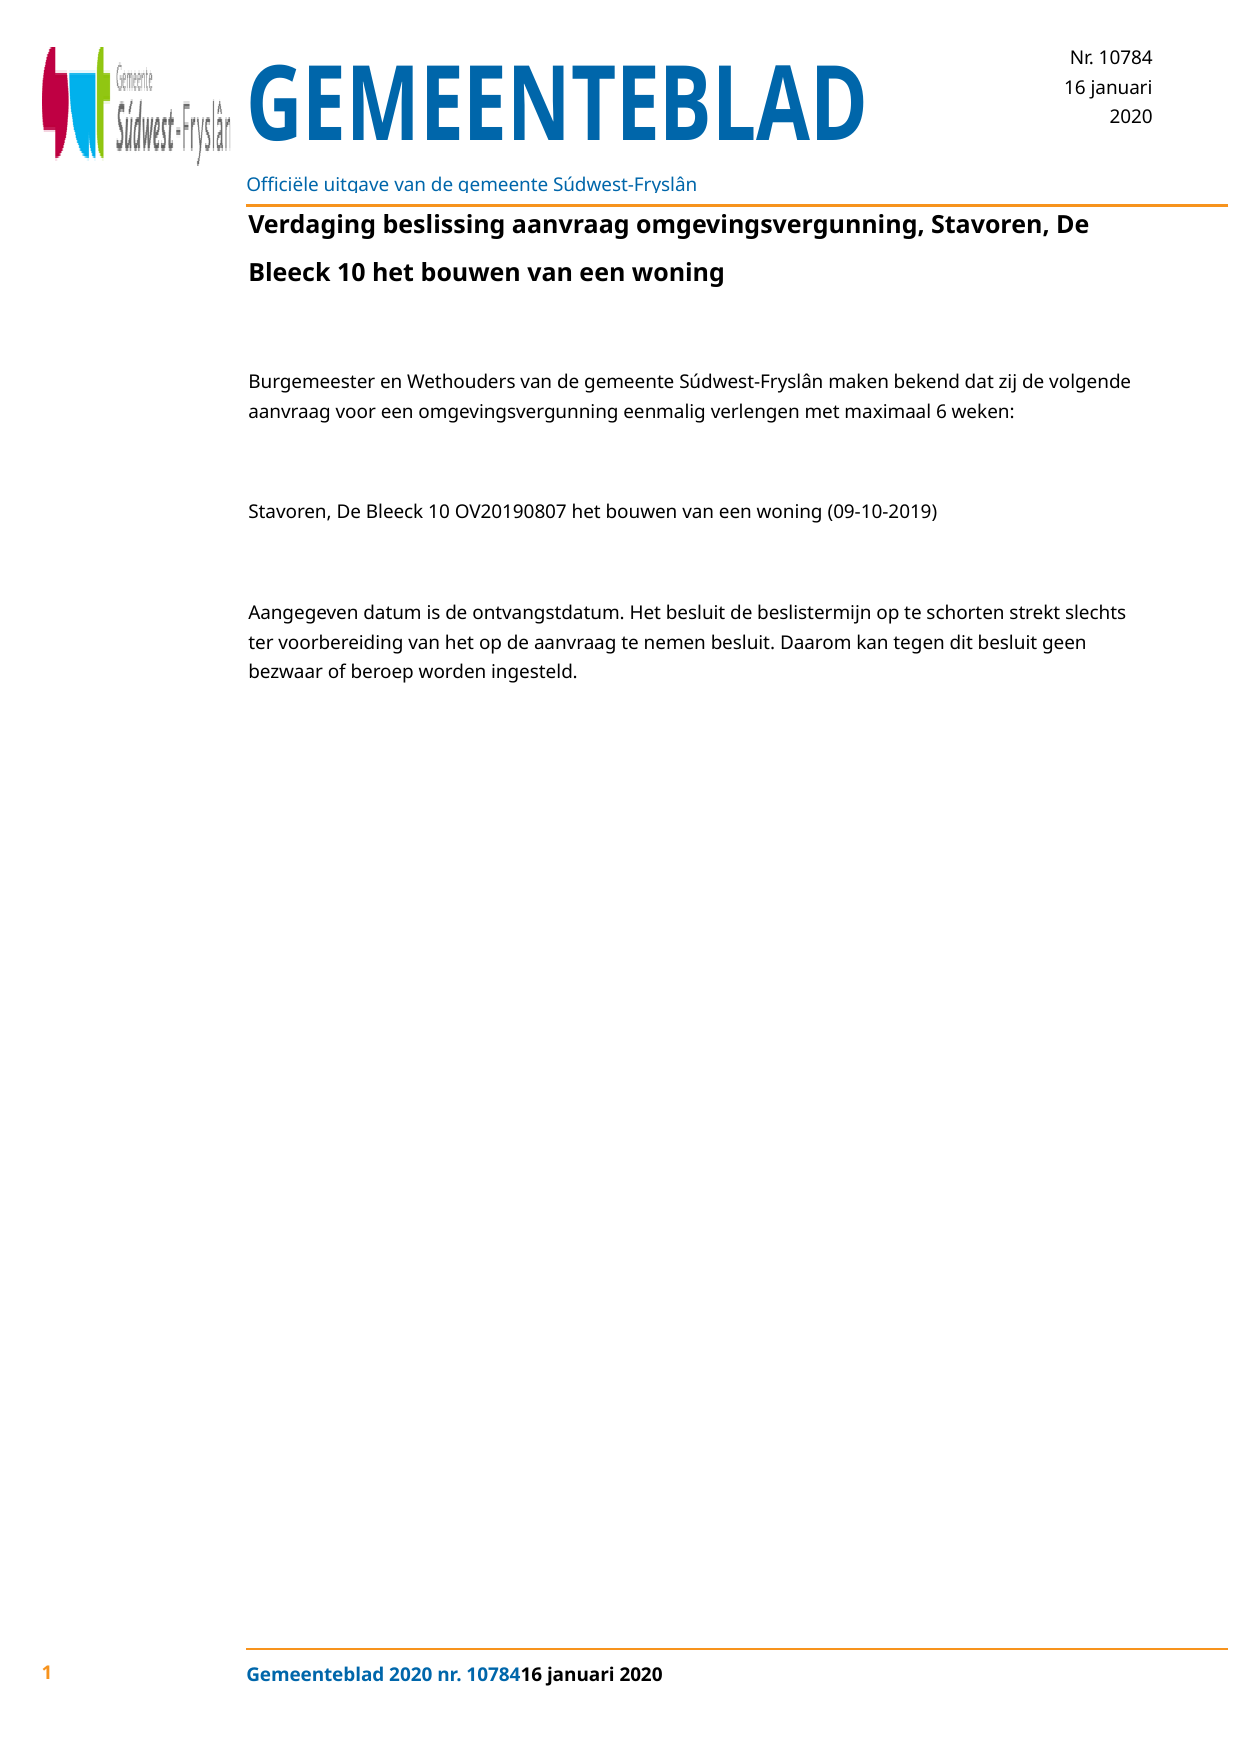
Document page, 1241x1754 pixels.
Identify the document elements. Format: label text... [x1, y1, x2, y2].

text Stavoren, De Bleeck 10 OV20190807 het bouwen van een woning (09-10-2019) [248, 499, 1152, 524]
text Aangegeven datum is de ontvangstdatum. Het besluit de beslistermijn op te schorten strekt slechts ter voorbereiding van het op de aanvraag te nemen besluit. Daarom kan tegen dit besluit geen bezwaar of beroep worden ingesteld. [248, 599, 1152, 684]
text Burgemeester en Wethouders van de gemeente Súdwest-Fryslân maken bekend dat zij de volgende aanvraag voor een omgevingsvergunning eenmalig verlengen met maximaal 6 weken: [248, 368, 1152, 424]
picture [41, 47, 231, 172]
text Verdaging beslissing aanvraag omgevingsvergunning, Stavoren, De Bleeck 10 het bouwen van een woning [248, 207, 1152, 288]
